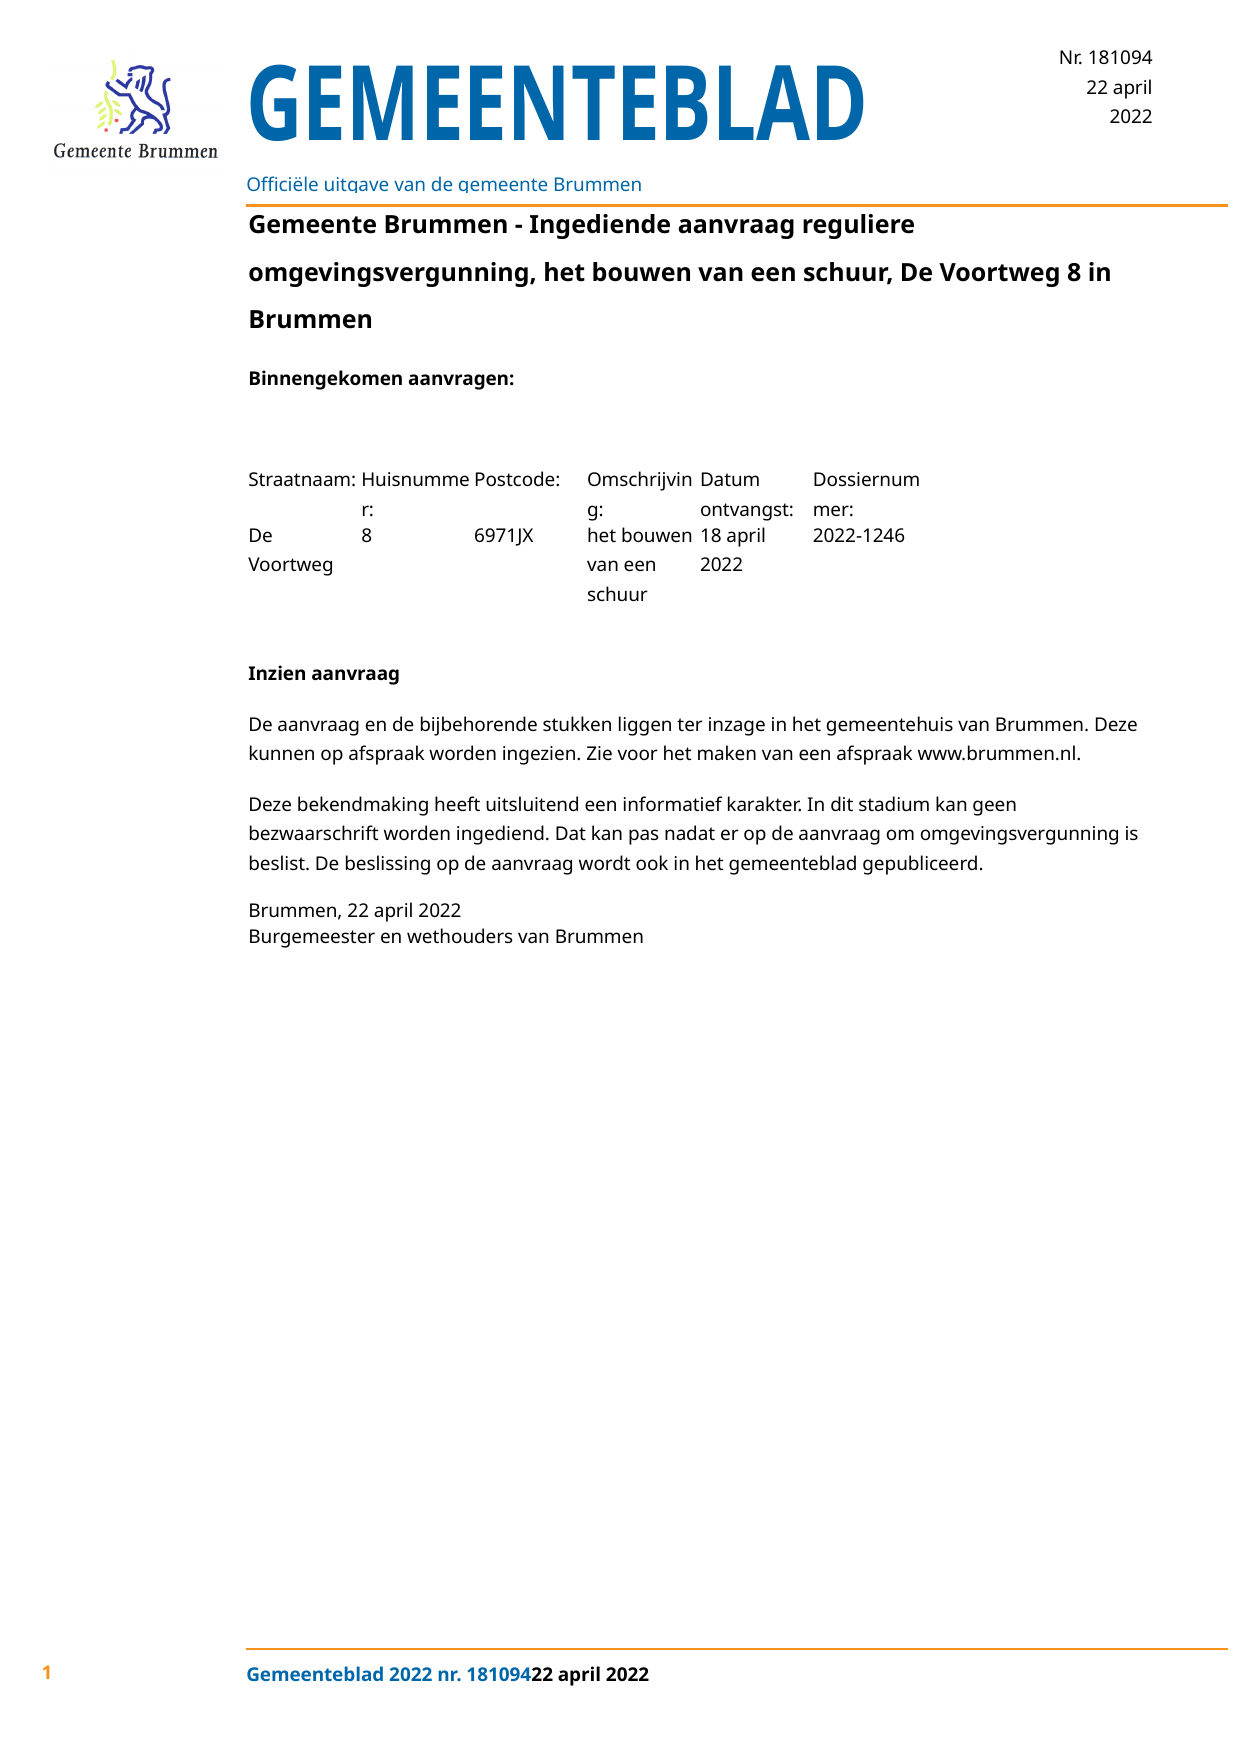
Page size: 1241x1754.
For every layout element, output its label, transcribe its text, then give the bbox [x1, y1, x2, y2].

picture [41, 47, 231, 172]
text Binnengekomen aanvragen: [248, 366, 1152, 391]
text De aanvraag en de bijbehorende stukken liggen ter inzage in het gemeentehuis van Brummen. Deze kunnen op afspraak worden ingezien. Zie voor het maken van een afspraak www.brummen.nl. [248, 711, 1152, 766]
table_header Omschrijving: [587, 466, 700, 522]
table_header [926, 466, 1038, 522]
table_cell 2022-1246 [813, 522, 926, 607]
table_header Datum ontvangst: [700, 466, 813, 522]
table_cell De Voortweg [248, 522, 361, 607]
table_header Postcode: [474, 466, 587, 522]
table_cell [926, 522, 1038, 607]
text Deze bekendmaking heeft uitsluitend een informatief karakter. In dit stadium kan geen bezwaarschrift worden ingediend. Dat kan pas nadat er op de aanvraag om omgevingsvergunning is beslist. De beslissing op de aanvraag wordt ook in het gemeenteblad gepubliceerd. [248, 791, 1152, 876]
table_header Straatnaam: [248, 466, 361, 522]
text Burgemeester en wethouders van Brummen [248, 923, 1152, 949]
table_header [1039, 466, 1152, 522]
text Gemeente Brummen - Ingediende aanvraag reguliere omgevingsvergunning, het bouwen van een schuur, De Voortweg 8 in Brummen [248, 207, 1152, 336]
table_cell 8 [361, 522, 474, 607]
text Inzien aanvraag [248, 660, 1152, 686]
table_cell [1039, 522, 1152, 607]
text Brummen, 22 april 2022 [248, 898, 1152, 923]
table_cell het bouwen van een schuur [587, 522, 700, 607]
table_header Dossiernummer: [813, 466, 926, 522]
table_cell 18 april 2022 [700, 522, 813, 607]
table_cell 6971JX [474, 522, 587, 607]
table_header Huisnummer: [361, 466, 474, 522]
